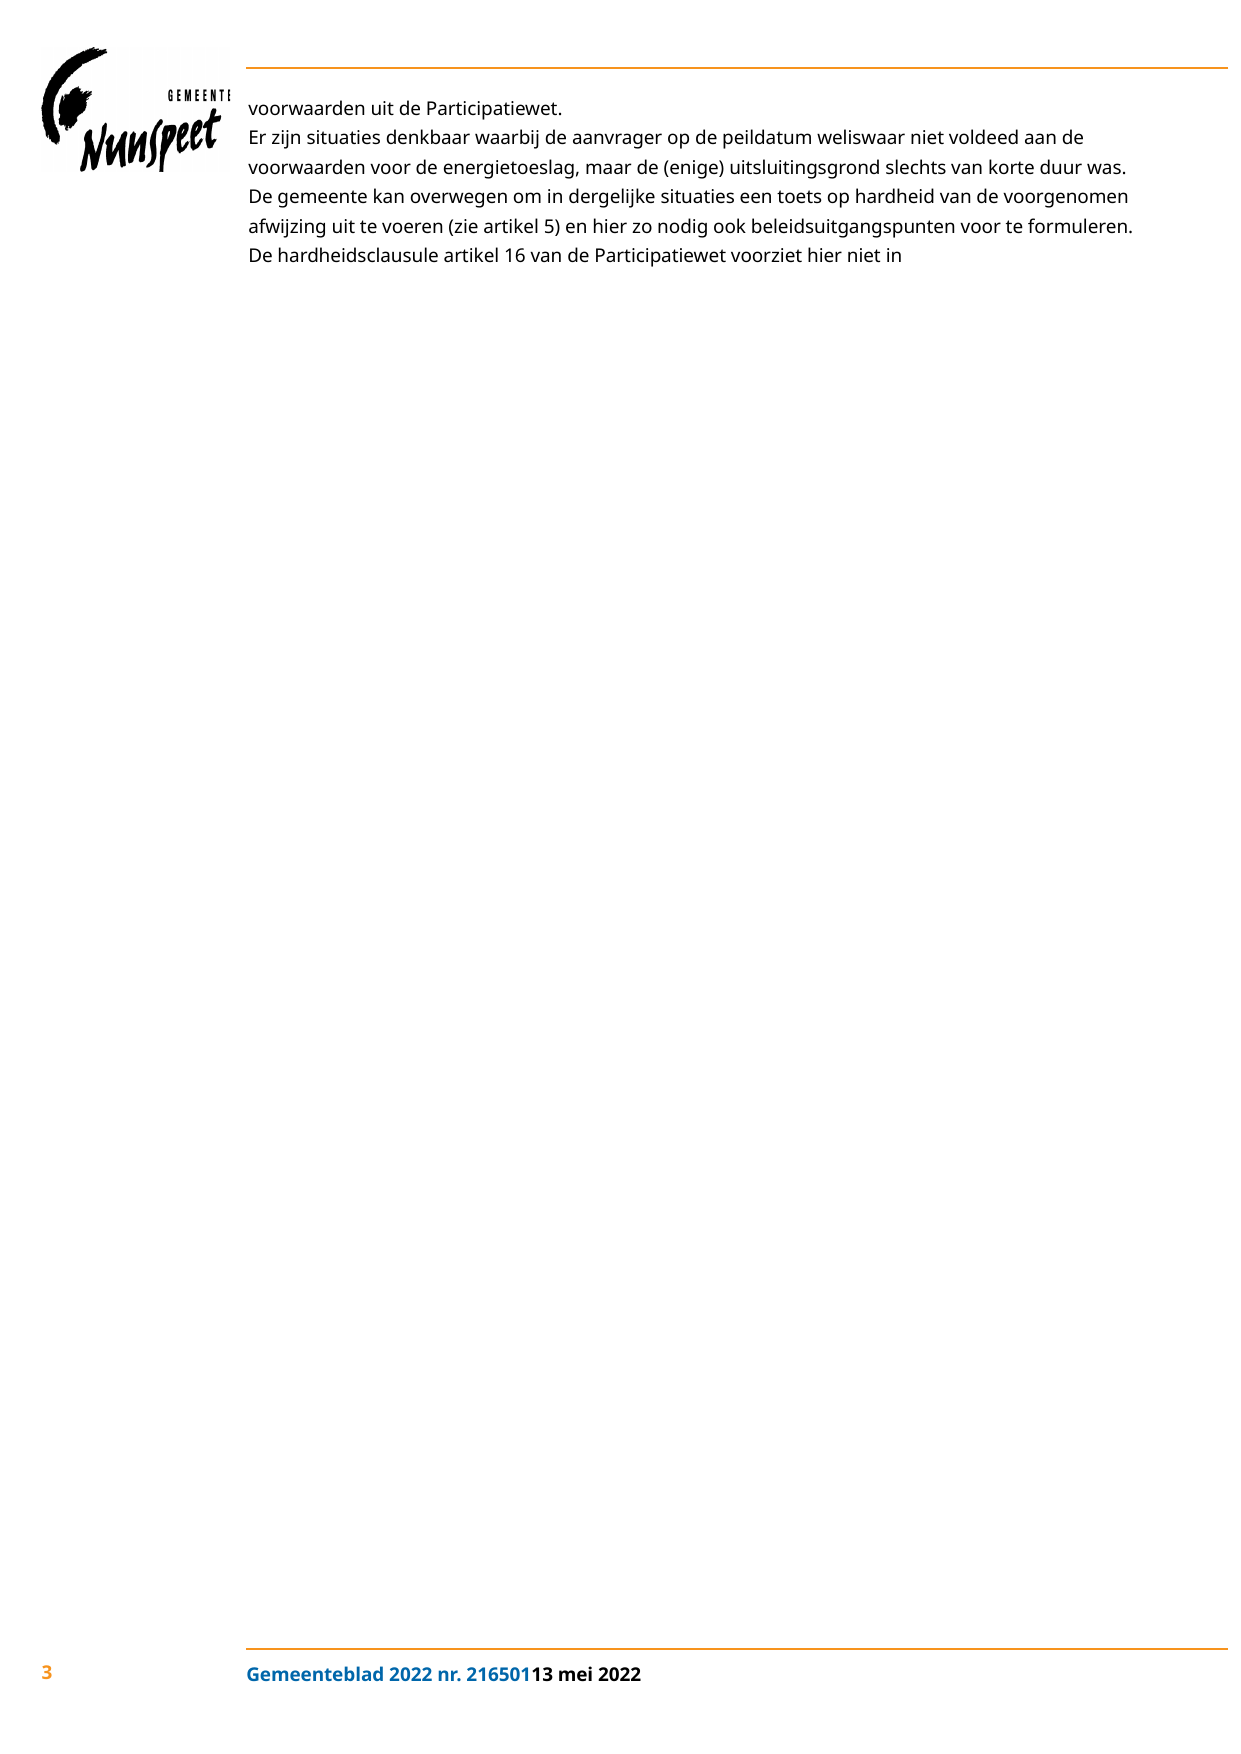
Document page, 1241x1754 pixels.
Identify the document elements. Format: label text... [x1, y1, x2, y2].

text Er zijn situaties denkbaar waarbij de aanvrager op de peildatum weliswaar niet voldeed aan de [248, 124, 1152, 150]
picture [41, 47, 231, 172]
text voorwaarden voor de energietoeslag, maar de (enige) uitsluitingsgrond slechts van korte duur was. [248, 154, 1152, 180]
text afwijzing uit te voeren (zie artikel 5) en hier zo nodig ook beleidsuitgangspunten voor te formuleren. [248, 213, 1152, 239]
text voorwaarden uit de Participatiewet. [248, 95, 1152, 121]
text De hardheidsclausule artikel 16 van de Participatiewet voorziet hier niet in [248, 243, 1152, 268]
text De gemeente kan overwegen om in dergelijke situaties een toets op hardheid van de voorgenomen [248, 183, 1152, 209]
